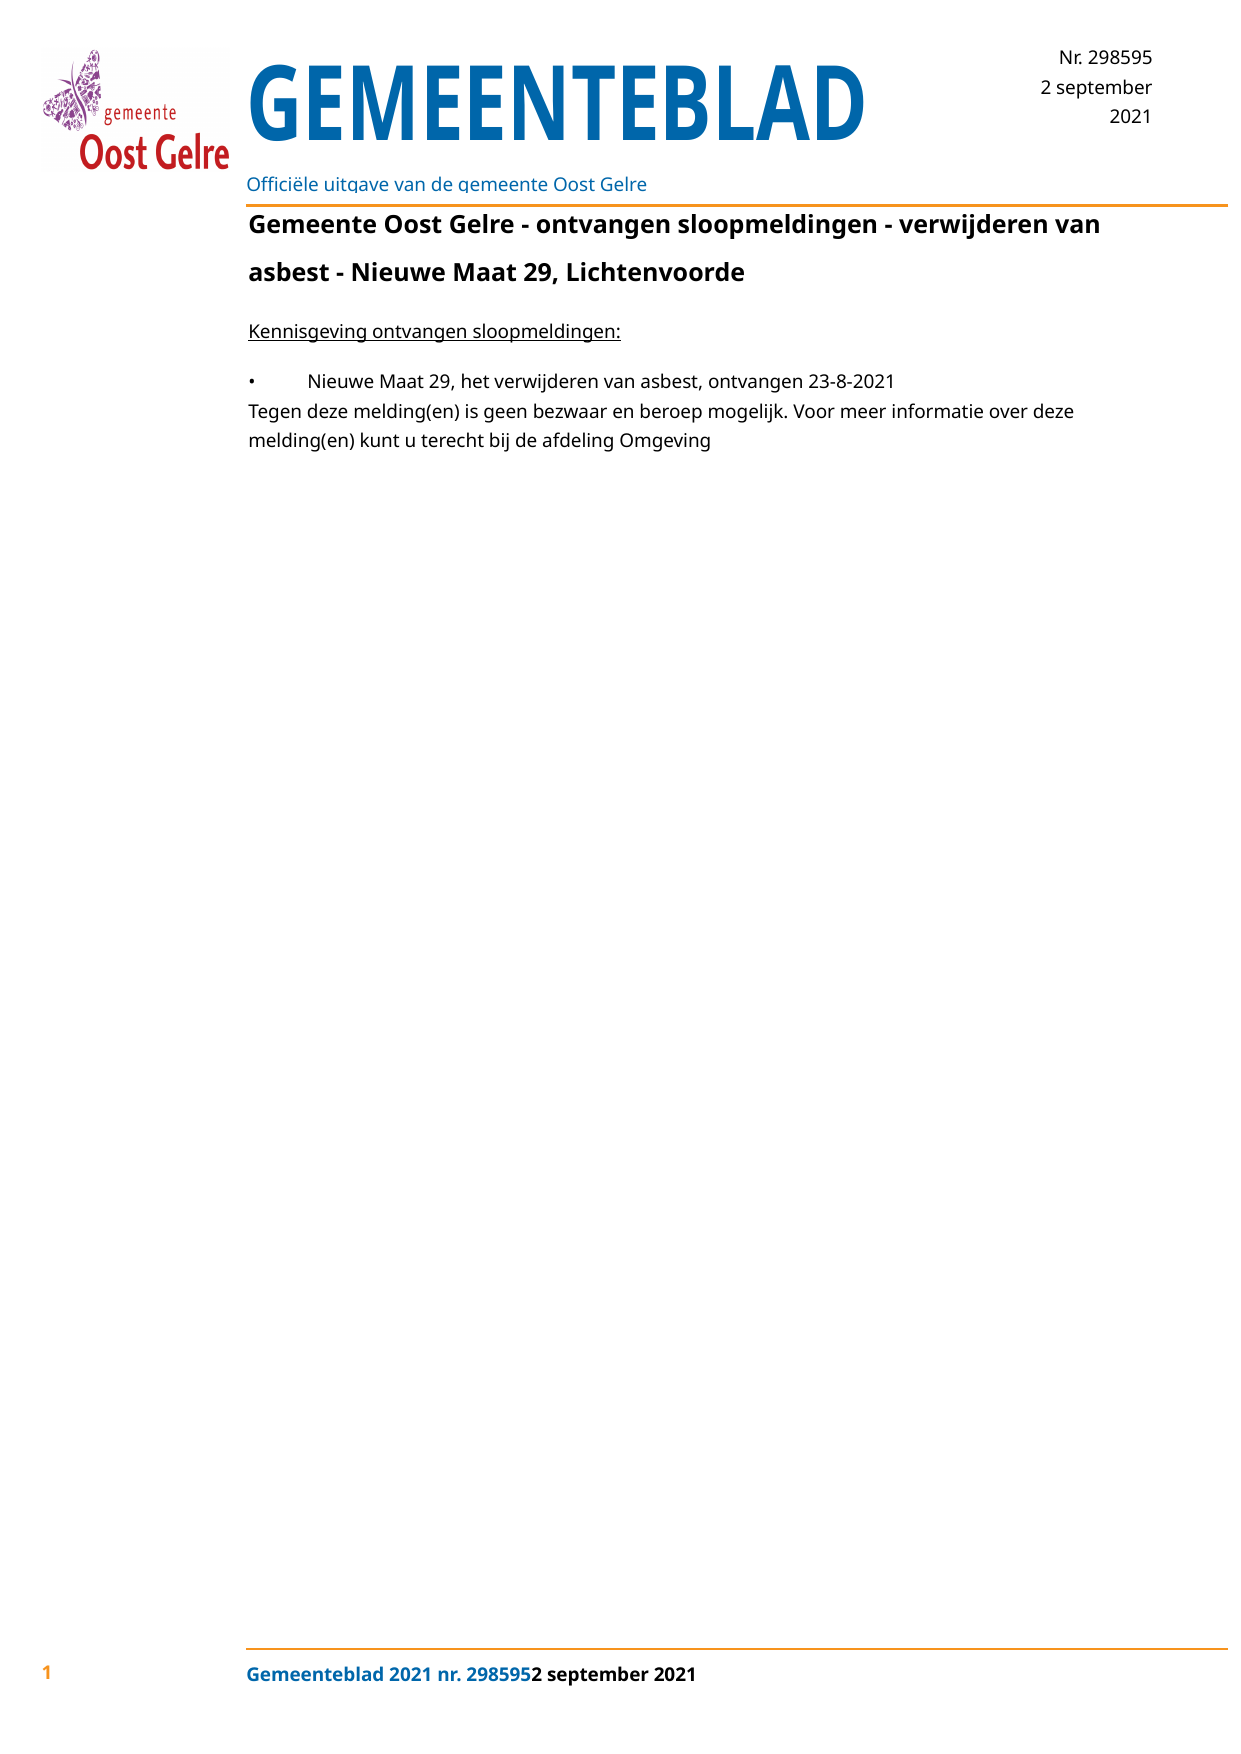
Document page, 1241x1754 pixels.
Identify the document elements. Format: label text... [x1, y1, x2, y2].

text Kennisgeving ontvangen sloopmeldingen: [248, 318, 1152, 344]
picture [41, 47, 231, 172]
text Gemeente Oost Gelre - ontvangen sloopmeldingen - verwijderen van asbest - Nieuwe Maat 29, Lichtenvoorde [248, 207, 1152, 288]
list Nieuwe Maat 29, het verwijderen van asbest, ontvangen 23-8-2021 [248, 368, 1152, 394]
text Tegen deze melding(en) is geen bezwaar en beroep mogelijk. Voor meer informatie over deze melding(en) kunt u terecht bij de afdeling Omgeving [248, 398, 1152, 453]
